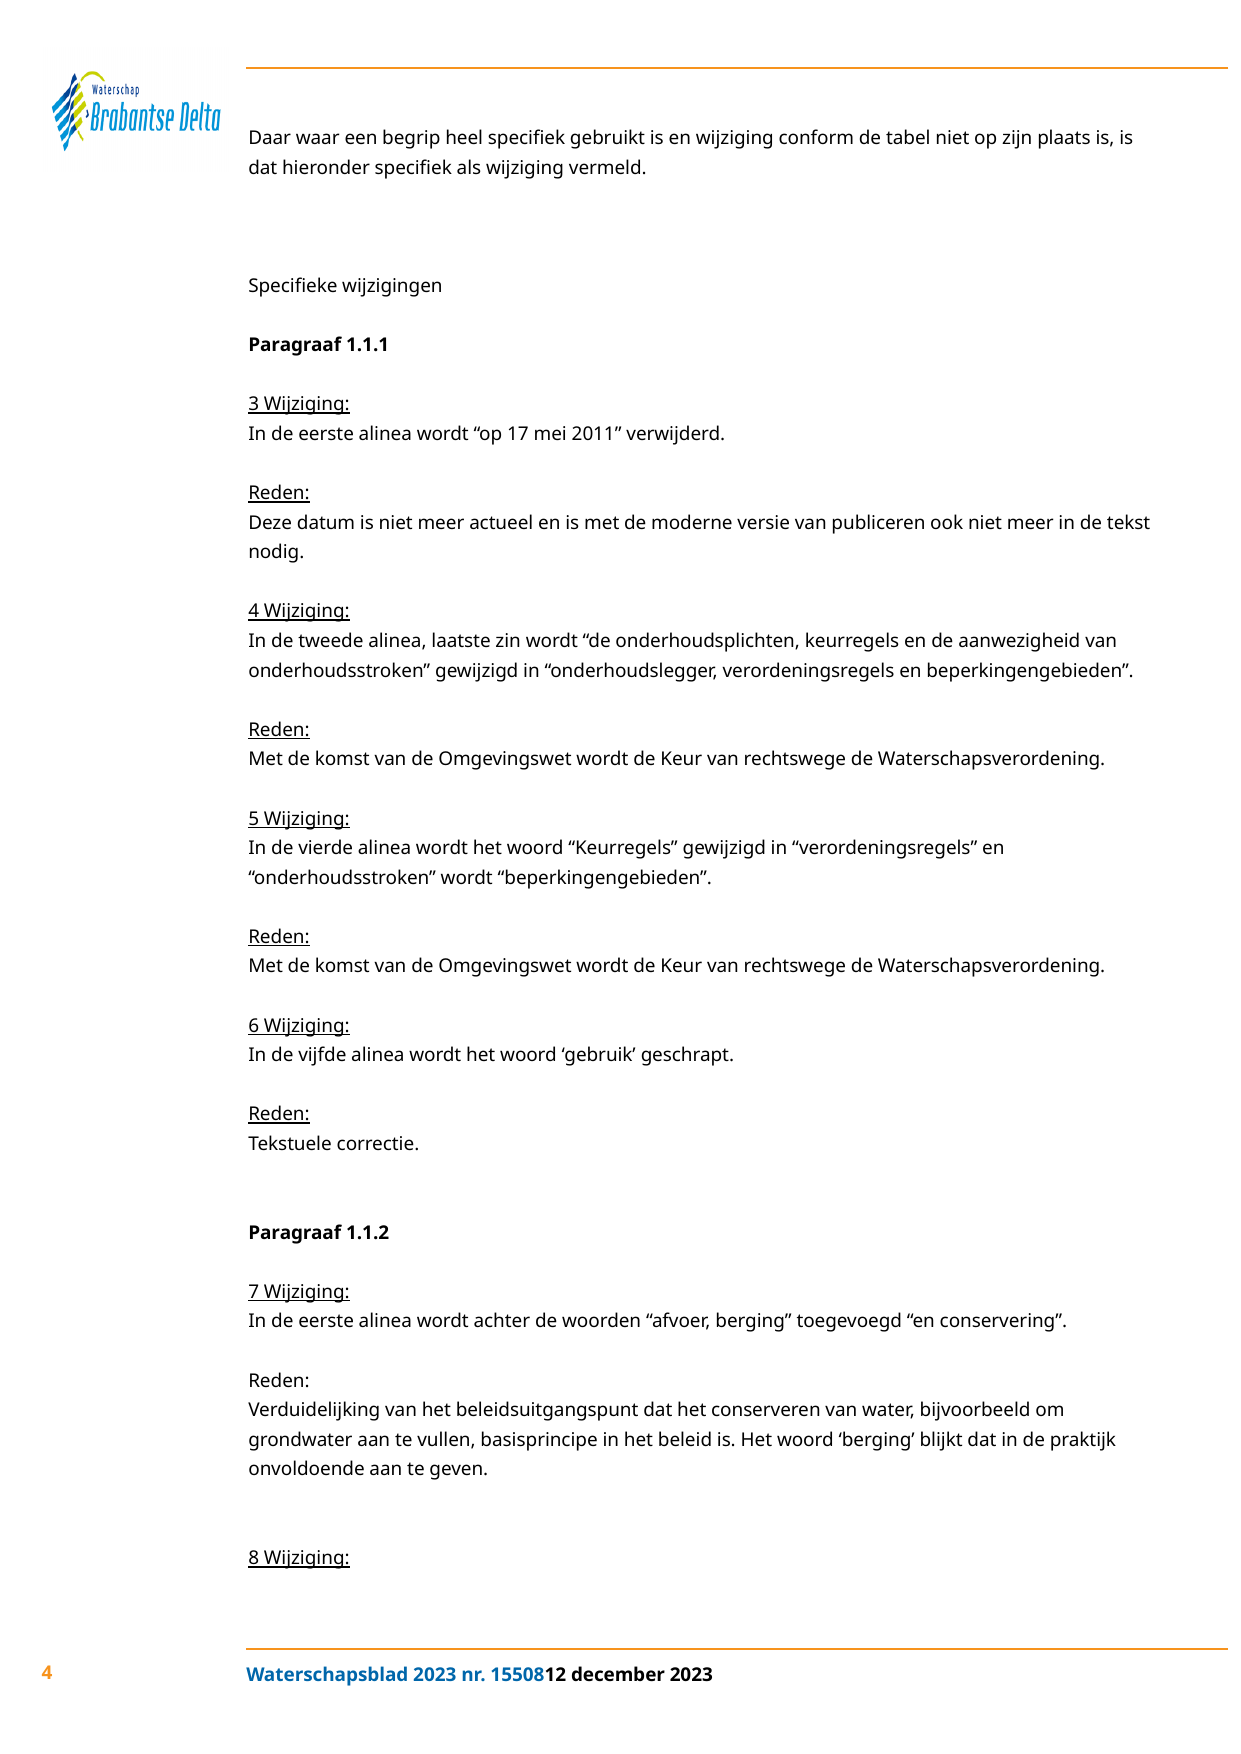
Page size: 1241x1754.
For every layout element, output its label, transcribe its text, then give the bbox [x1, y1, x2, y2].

text Specifieke wijzigingen [248, 272, 1152, 298]
text Reden: [248, 1367, 1152, 1393]
text Reden: [248, 923, 1152, 949]
text In de eerste alinea wordt “op 17 mei 2011” verwijderd. [248, 420, 1152, 446]
text Paragraaf 1.1.2 [248, 1219, 1152, 1245]
text 5 Wijziging: [248, 805, 1152, 831]
text 8 Wijziging: [248, 1544, 1152, 1570]
text 7 Wijziging: [248, 1278, 1152, 1304]
text Verduidelijking van het beleidsuitgangspunt dat het conserveren van water, bijvoorbeeld om grondwater aan te vullen, basisprincipe in het beleid is. Het woord ‘berging’ blijkt dat in de praktijk onvoldoende aan te geven. [248, 1396, 1152, 1481]
text Tekstuele correctie. [248, 1130, 1152, 1156]
text Reden: [248, 479, 1152, 505]
text Daar waar een begrip heel specifiek gebruikt is en wijziging conform de tabel niet op zijn plaats is, is dat hieronder specifiek als wijziging vermeld. [248, 124, 1152, 180]
text 3 Wijziging: [248, 391, 1152, 416]
text 6 Wijziging: [248, 1012, 1152, 1038]
text Reden: [248, 716, 1152, 742]
text In de tweede alinea, laatste zin wordt “de onderhoudsplichten, keurregels en de aanwezigheid van onderhoudsstroken” gewijzigd in “onderhoudslegger, verordeningsregels en beperkingengebieden”. [248, 627, 1152, 683]
text Reden: [248, 1101, 1152, 1126]
text Met de komst van de Omgevingswet wordt de Keur van rechtswege de Waterschapsverordening. [248, 953, 1152, 978]
text Met de komst van de Omgevingswet wordt de Keur van rechtswege de Waterschapsverordening. [248, 746, 1152, 771]
text Paragraaf 1.1.1 [248, 331, 1152, 357]
text 4 Wijziging: [248, 598, 1152, 623]
text In de eerste alinea wordt achter de woorden “afvoer, berging” toegevoegd “en conservering”. [248, 1308, 1152, 1333]
picture [41, 47, 231, 172]
text Deze datum is niet meer actueel en is met de moderne versie van publiceren ook niet meer in de tekst nodig. [248, 509, 1152, 564]
text In de vijfde alinea wordt het woord ‘gebruik’ geschrapt. [248, 1041, 1152, 1067]
text In de vierde alinea wordt het woord “Keurregels” gewijzigd in “verordeningsregels” en “onderhoudsstroken” wordt “beperkingengebieden”. [248, 834, 1152, 890]
